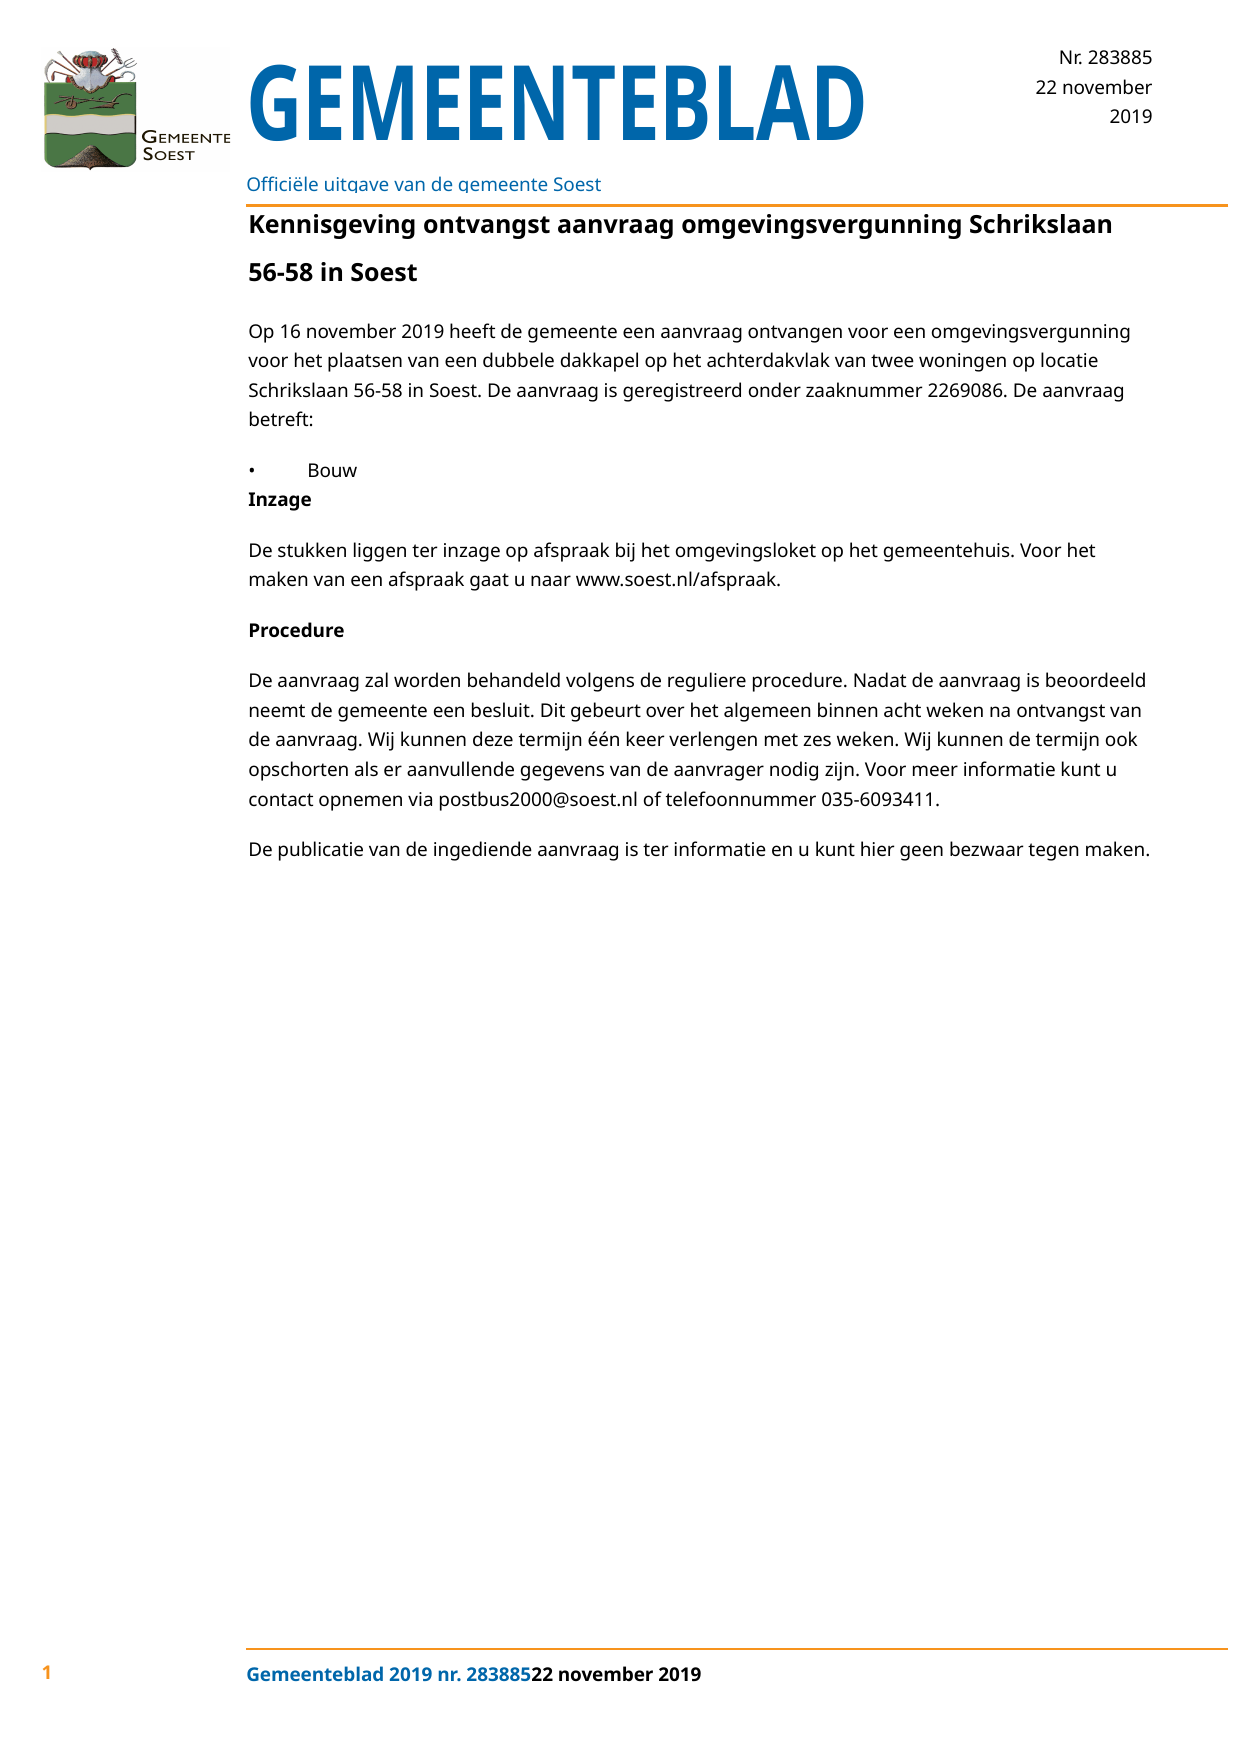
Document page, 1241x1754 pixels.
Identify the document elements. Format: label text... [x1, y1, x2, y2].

text Op 16 november 2019 heeft de gemeente een aanvraag ontvangen voor een omgevingsvergunning voor het plaatsen van een dubbele dakkapel op het achterdakvlak van twee woningen op locatie Schrikslaan 56-58 in Soest. De aanvraag is geregistreerd onder zaaknummer 2269086. De aanvraag betreft: [248, 318, 1152, 432]
text Procedure [248, 617, 1152, 643]
picture [41, 47, 231, 172]
text Inzage [248, 487, 1152, 512]
text De aanvraag zal worden behandeld volgens de reguliere procedure. Nadat de aanvraag is beoordeeld neemt de gemeente een besluit. Dit gebeurt over het algemeen binnen acht weken na ontvangst van de aanvraag. Wij kunnen deze termijn één keer verlengen met zes weken. Wij kunnen de termijn ook opschorten als er aanvullende gegevens van de aanvrager nodig zijn. Voor meer informatie kunt u contact opnemen via postbus2000@soest.nl of telefoonnummer 035-6093411. [248, 667, 1152, 812]
text De publicatie van de ingediende aanvraag is ter informatie en u kunt hier geen bezwaar tegen maken. [248, 836, 1152, 862]
list Bouw [248, 457, 1152, 483]
text De stukken liggen ter inzage op afspraak bij het omgevingsloket op het gemeentehuis. Voor het maken van een afspraak gaat u naar www.soest.nl/afspraak. [248, 537, 1152, 592]
text Kennisgeving ontvangst aanvraag omgevingsvergunning Schrikslaan 56-58 in Soest [248, 207, 1152, 288]
